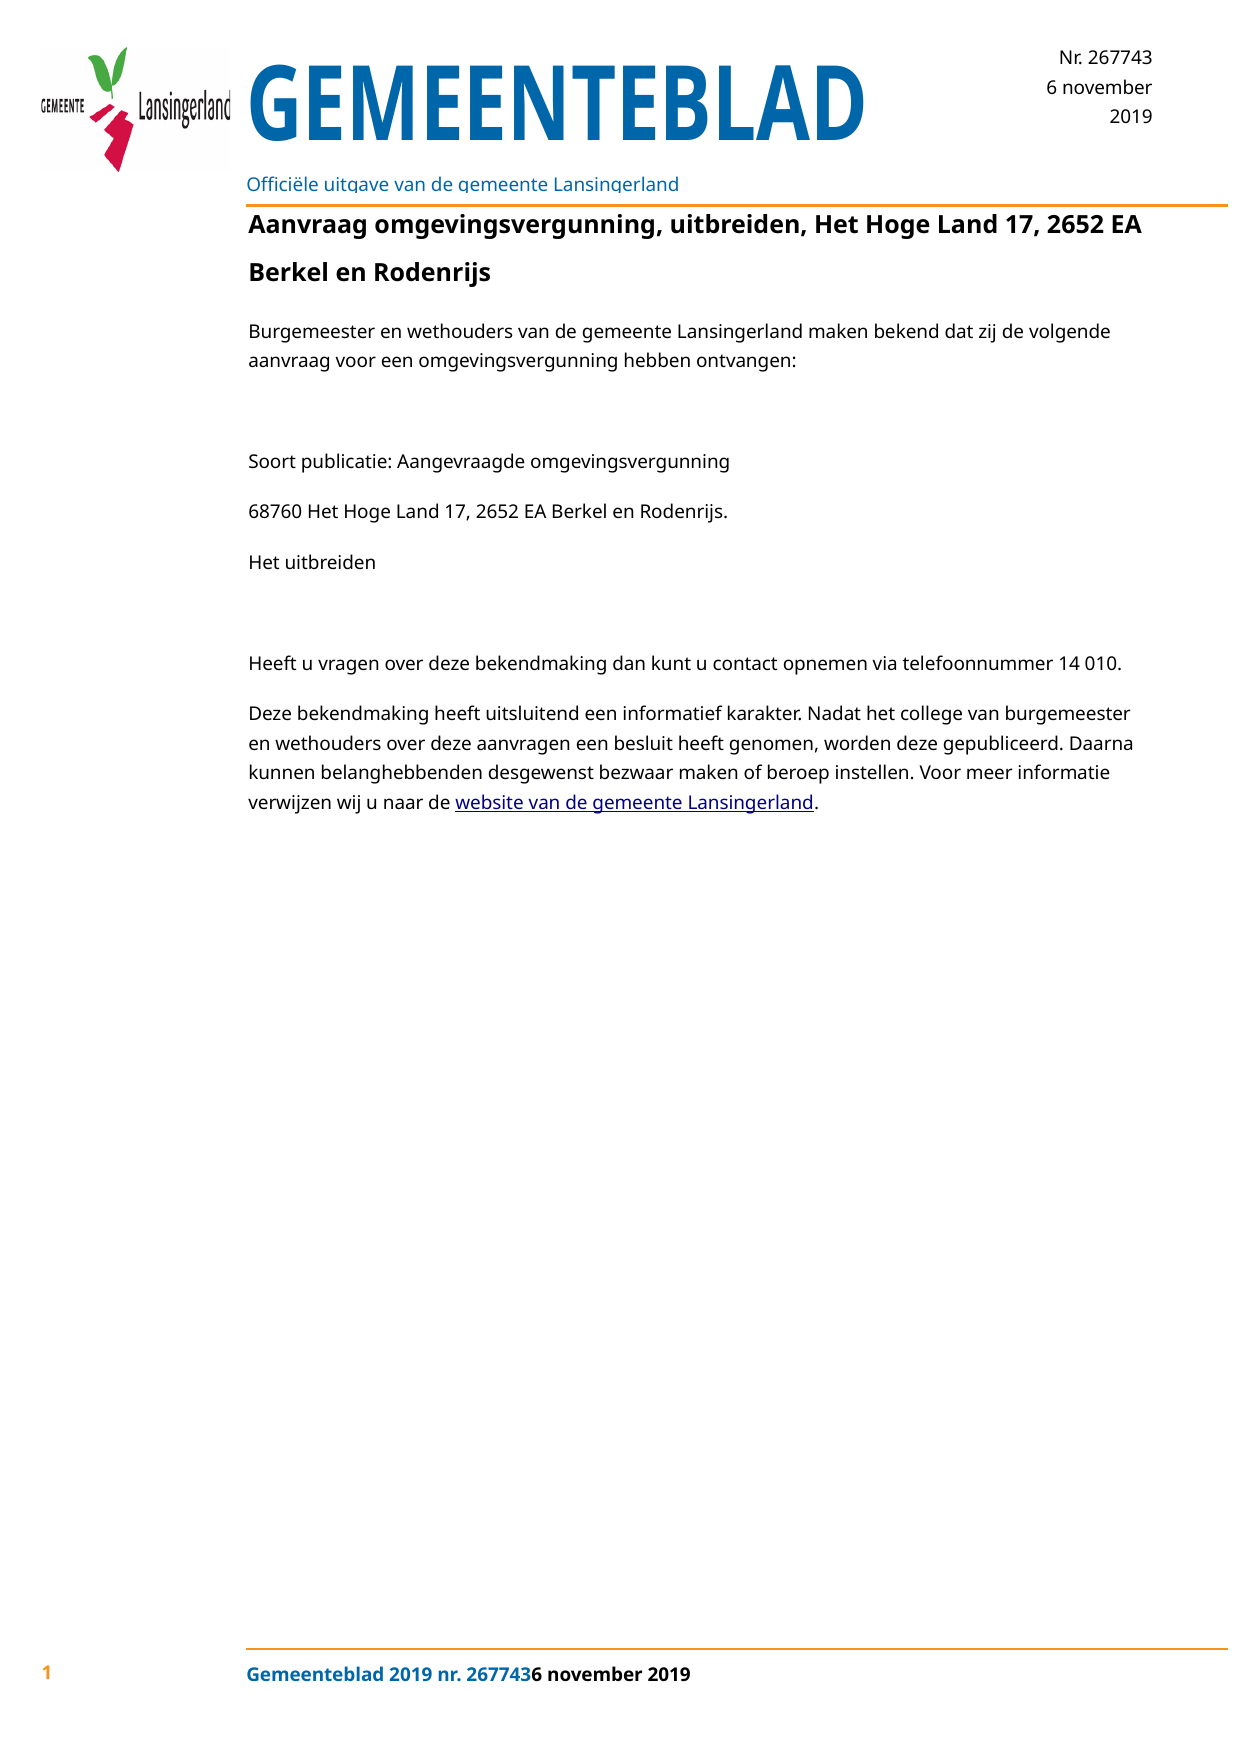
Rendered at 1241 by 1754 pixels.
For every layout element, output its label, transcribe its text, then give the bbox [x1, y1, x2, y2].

text Deze bekendmaking heeft uitsluitend een informatief karakter. Nadat het college van burgemeester en wethouders over deze aanvragen een besluit heeft genomen, worden deze gepubliceerd. Daarna kunnen belanghebbenden desgewenst bezwaar maken of beroep instellen. Voor meer informatie verwijzen wij u naar de website van de gemeente Lansingerland. [248, 700, 1152, 815]
text Soort publicatie: Aangevraagde omgevingsvergunning [248, 448, 1152, 474]
text Het uitbreiden [248, 549, 1152, 575]
text 68760 Het Hoge Land 17, 2652 EA Berkel en Rodenrijs. [248, 499, 1152, 524]
text Heeft u vragen over deze bekendmaking dan kunt u contact opnemen via telefoonnummer 14 010. [248, 650, 1152, 676]
text Burgemeester en wethouders van de gemeente Lansingerland maken bekend dat zij de volgende aanvraag voor een omgevingsvergunning hebben ontvangen: [248, 318, 1152, 373]
picture [41, 47, 231, 172]
text Aanvraag omgevingsvergunning, uitbreiden, Het Hoge Land 17, 2652 EA Berkel en Rodenrijs [248, 207, 1152, 288]
